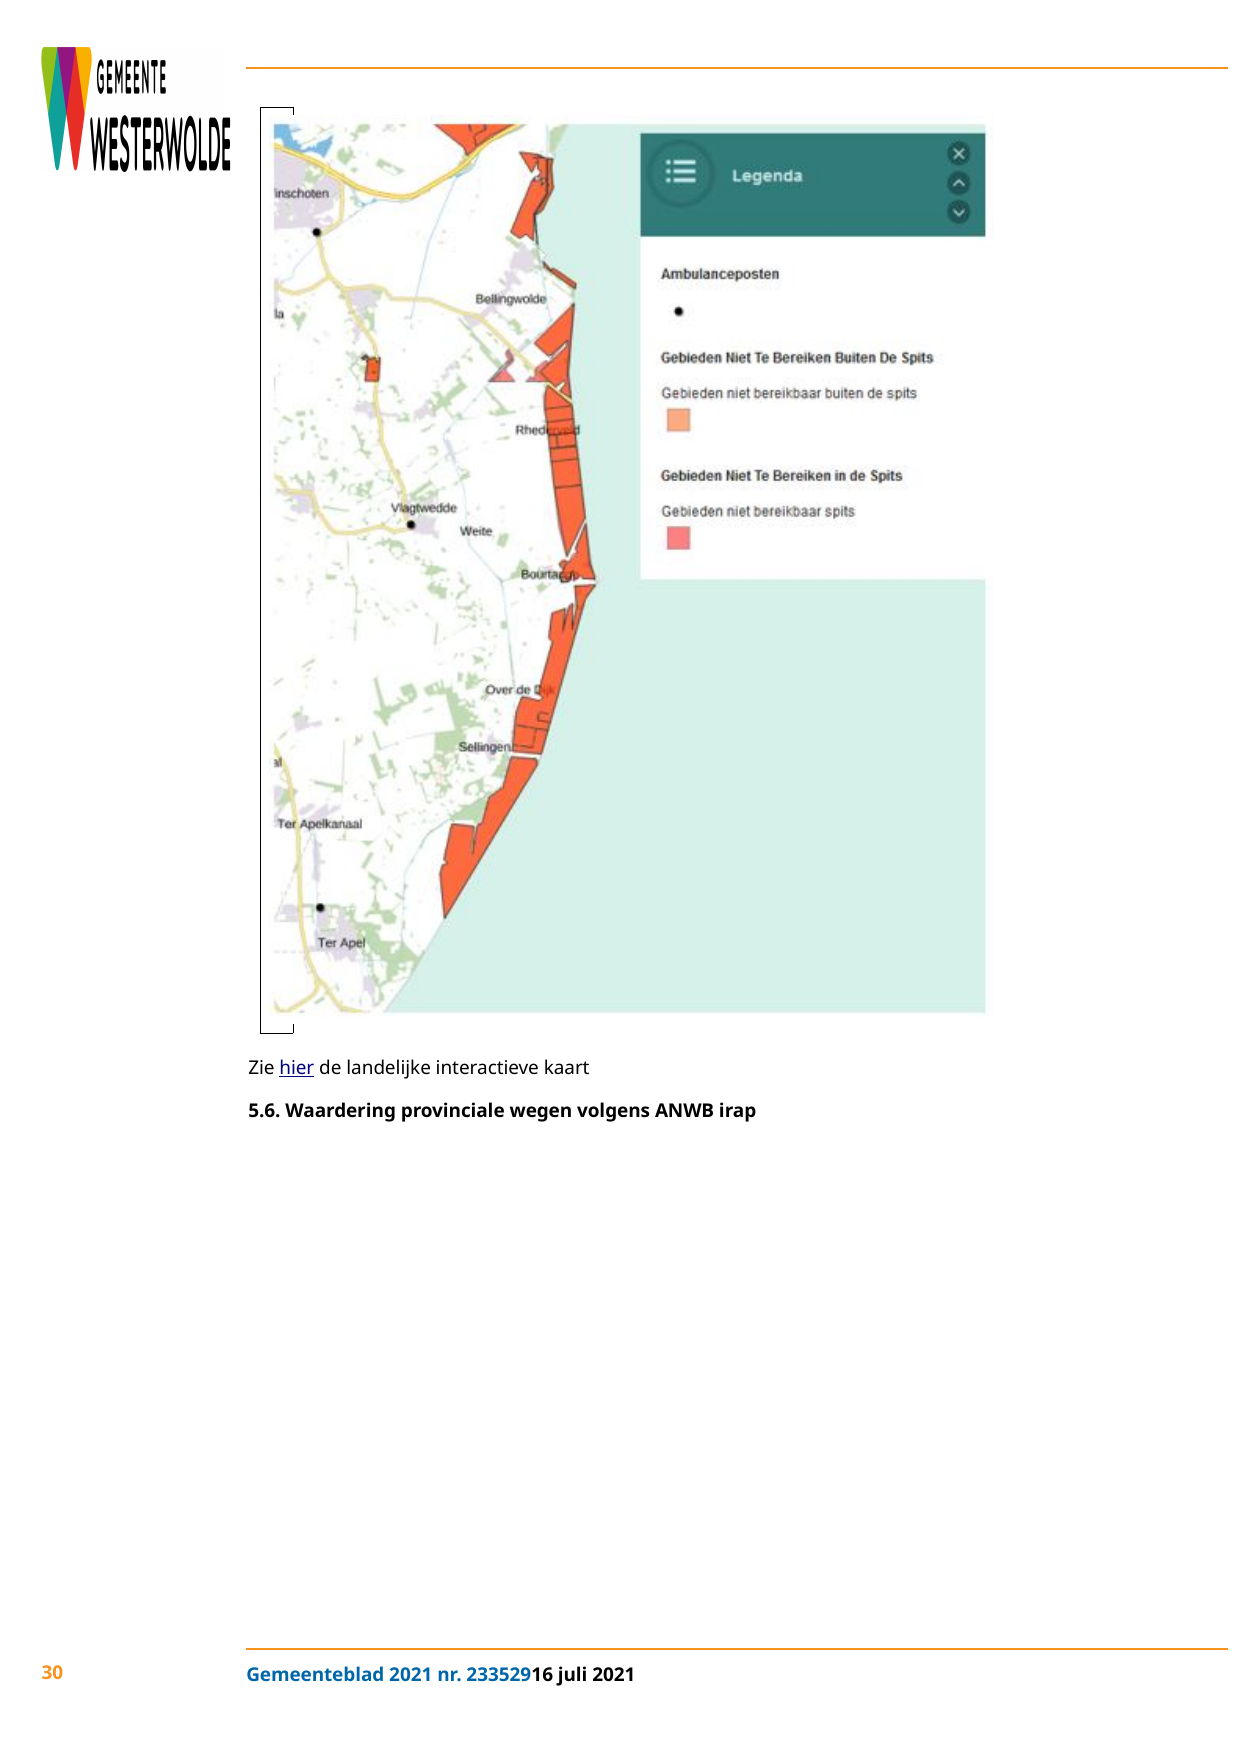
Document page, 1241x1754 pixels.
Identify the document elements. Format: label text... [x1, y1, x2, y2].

text 5.6. Waardering provinciale wegen volgens ANWB irap [248, 1097, 1152, 1123]
picture [268, 115, 994, 1024]
picture [41, 47, 231, 172]
text Zie hier de landelijke interactieve kaart [248, 1054, 1152, 1080]
